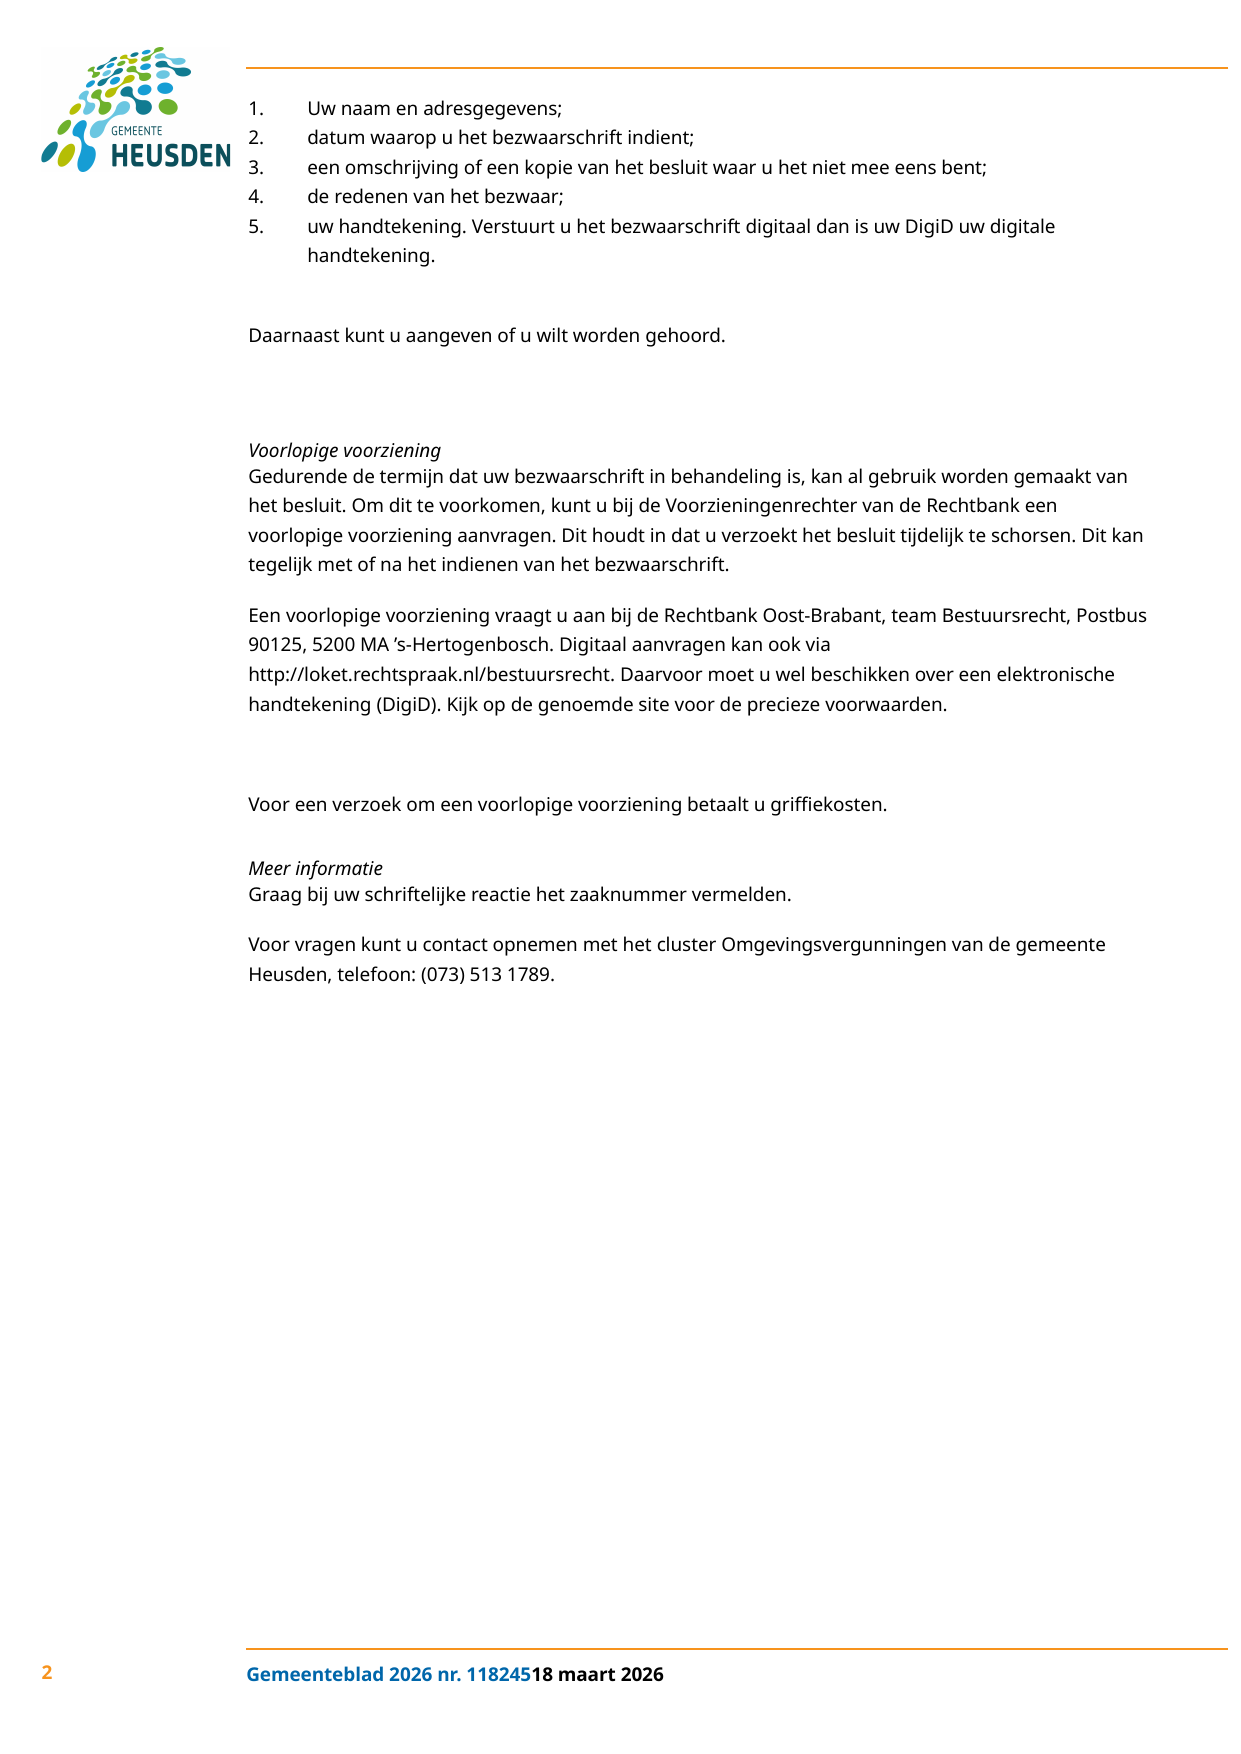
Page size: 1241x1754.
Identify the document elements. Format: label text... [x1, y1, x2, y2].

text Voor een verzoek om een voorlopige voorziening betaalt u griffiekosten. [248, 792, 1152, 817]
text Een voorlopige voorziening vraagt u aan bij de Rechtbank Oost-Brabant, team Bestuursrecht, Postbus 90125, 5200 MA ’s-Hertogenbosch. Digitaal aanvragen kan ook via http://loket.rechtspraak.nl/bestuursrecht. Daarvoor moet u wel beschikken over een elektronische handtekening (DigiD). Kijk op de genoemde site voor de precieze voorwaarden. [248, 602, 1152, 716]
list de redenen van het bezwaar; [248, 183, 1152, 209]
text Voorlopige voorziening [248, 437, 1152, 463]
text Graag bij uw schriftelijke reactie het zaaknummer vermelden. [248, 881, 1152, 907]
text Voor vragen kunt u contact opnemen met het cluster Omgevingsvergunningen van de gemeente Heusden, telefoon: (073) 513 1789. [248, 932, 1152, 987]
list een omschrijving of een kopie van het besluit waar u het niet mee eens bent; [248, 154, 1152, 180]
text Daarnaast kunt u aangeven of u wilt worden gehoord. [248, 323, 1152, 348]
list Uw naam en adresgegevens; [248, 95, 1152, 121]
list uw handtekening. Verstuurt u het bezwaarschrift digitaal dan is uw DigiD uw digitale handtekening. [248, 213, 1152, 268]
text Gedurende de termijn dat uw bezwaarschrift in behandeling is, kan al gebruik worden gemaakt van het besluit. Om dit te voorkomen, kunt u bij de Voorzieningenrechter van de Rechtbank een voorlopige voorziening aanvragen. Dit houdt in dat u verzoekt het besluit tijdelijk te schorsen. Dit kan tegelijk met of na het indienen van het bezwaarschrift. [248, 463, 1152, 577]
text Meer informatie [248, 856, 1152, 881]
picture [41, 47, 231, 172]
list datum waarop u het bezwaarschrift indient; [248, 124, 1152, 150]
